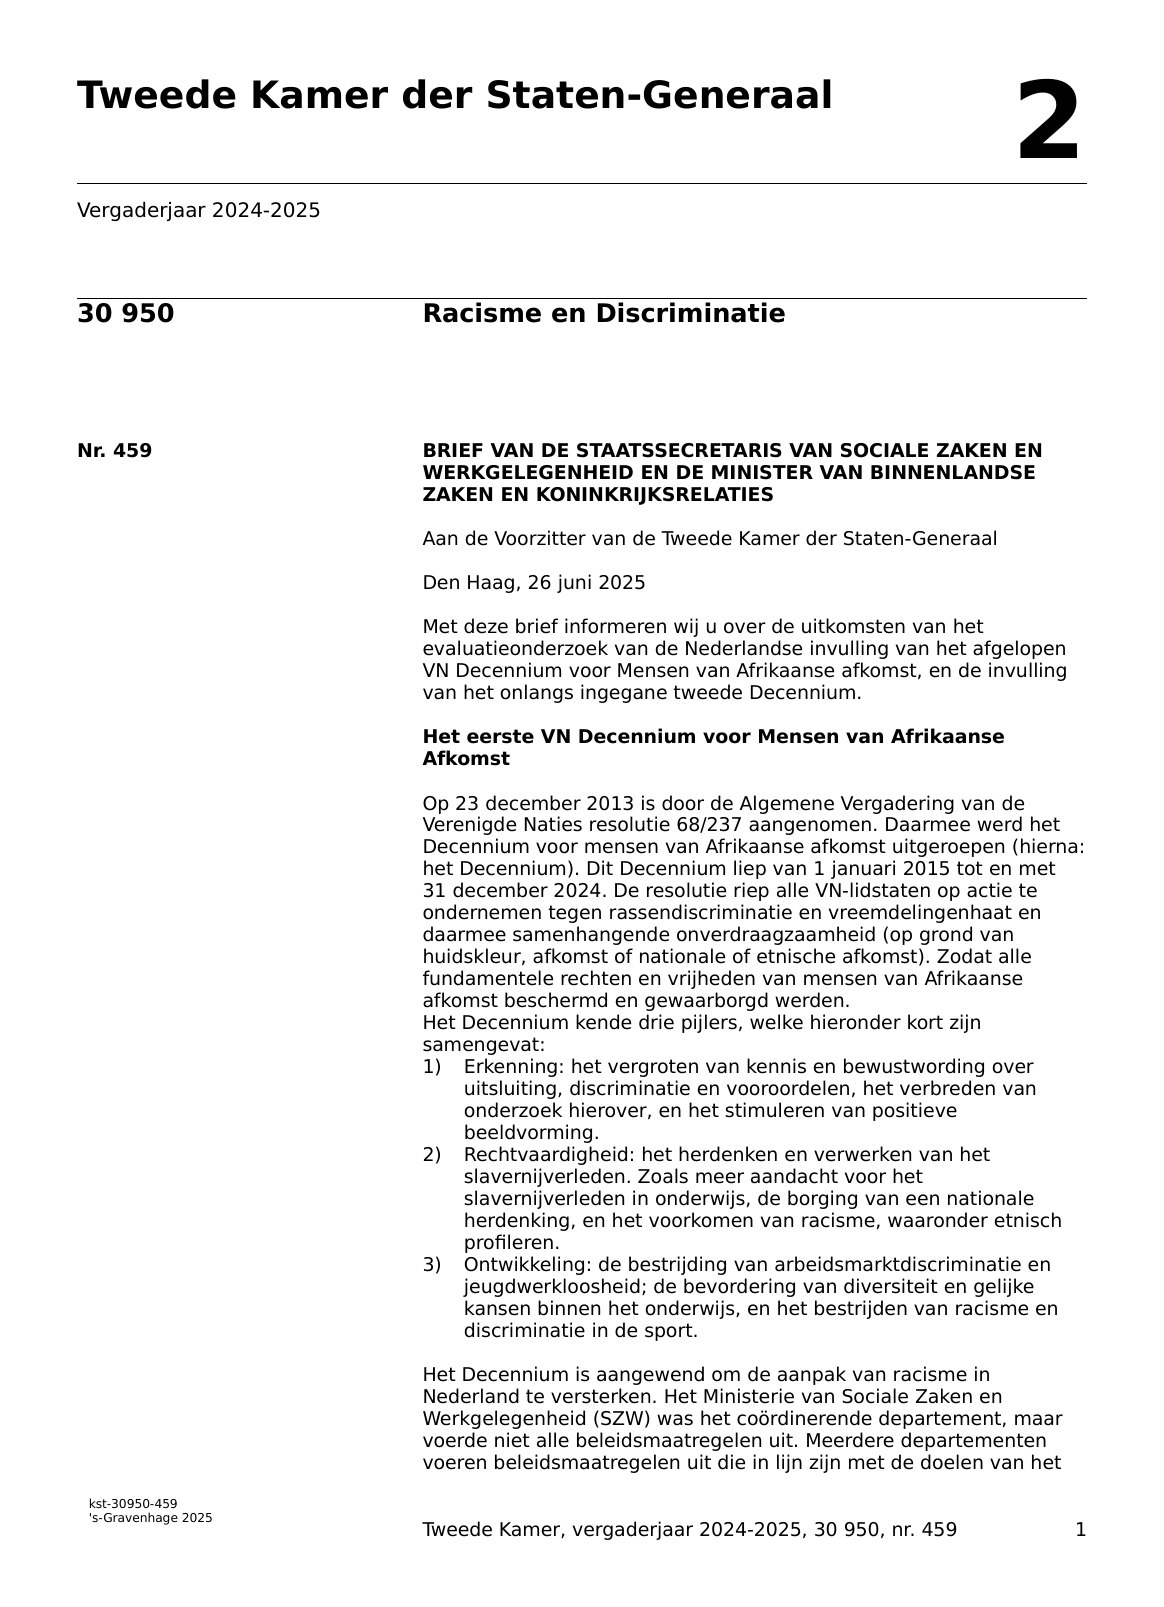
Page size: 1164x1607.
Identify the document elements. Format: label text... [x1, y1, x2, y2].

text Den Haag, 26 juni 2025 [422, 572, 1087, 594]
table_header Tweede Kamer der Staten-Generaal [77, 59, 886, 183]
text 1) Erkenning: het vergroten van kennis en bewustwording over uitsluiting, discriminatie en vooroordelen, het verbreden van onderzoek hierover, en het stimuleren van positieve beeldvorming. [422, 1056, 1087, 1144]
table_cell Vergaderjaar 2024-2025 [77, 184, 1087, 298]
text 3) Ontwikkeling: de bestrijding van arbeidsmarktdiscriminatie en jeugdwerkloosheid; de bevordering van diversiteit en gelijke kansen binnen het onderwijs, en het bestrijden van racisme en discriminatie in de sport. [422, 1254, 1087, 1342]
text Aan de Voorzitter van de Tweede Kamer der Staten-Generaal [422, 528, 1087, 550]
text Op 23 december 2013 is door de Algemene Vergadering van de Verenigde Naties resolutie 68/237 aangenomen. Daarmee werd het Decennium voor mensen van Afrikaanse afkomst uitgeroepen (hierna: het Decennium). Dit Decennium liep van 1 januari 2015 tot en met 31 december 2024. De resolutie riep alle VN-lidstaten op actie te ondernemen tegen rassendiscriminatie en vreemdelingenhaat en daarmee samenhangende onverdraagzaamheid (op grond van huidskleur, afkomst of nationale of etnische afkomst). Zodat alle fundamentele rechten en vrijheden van mensen van Afrikaanse afkomst beschermd en gewaarborgd werden. [422, 792, 1087, 1012]
subtitle Het eerste VN Decennium voor Mensen van Afrikaanse Afkomst [422, 726, 1087, 770]
text 2) Rechtvaardigheid: het herdenken en verwerken van het slavernijverleden. Zoals meer aandacht voor het slavernijverleden in onderwijs, de borging van een nationale herdenking, en het voorkomen van racisme, waaronder etnisch profileren. [422, 1144, 1087, 1254]
text Het Decennium is aangewend om de aanpak van racisme in Nederland te versterken. Het Ministerie van Sociale Zaken en Werkgelegenheid (SZW) was het coördinerende departement, maar voerde niet alle beleidsmaatregelen uit. Meerdere departementen voeren beleidsmaatregelen uit die in lijn zijn met de doelen van het [422, 1364, 1087, 1474]
text 's-Gravenhage 2025 [88, 1511, 323, 1525]
subtitle Nr. 459 BRIEF VAN DE STAATSSECRETARIS VAN SOCIALE ZAKEN EN WERKGELEGENHEID EN DE MINISTER VAN BINNENLANDSE ZAKEN EN KONINKRIJKSRELATIES [77, 440, 1087, 506]
text Het Decennium kende drie pijlers, welke hieronder kort zijn samengevat: [422, 1012, 1087, 1056]
table_header 2 [886, 59, 1087, 183]
text Met deze brief informeren wij u over de uitkomsten van het evaluatieonderzoek van de Nederlandse invulling van het afgelopen VN Decennium voor Mensen van Afrikaanse afkomst, en de invulling van het onlangs ingegane tweede Decennium. [422, 616, 1087, 704]
text kst-30950-459 [88, 1497, 323, 1511]
subtitle 30 950 Racisme en Discriminatie [77, 299, 1087, 329]
